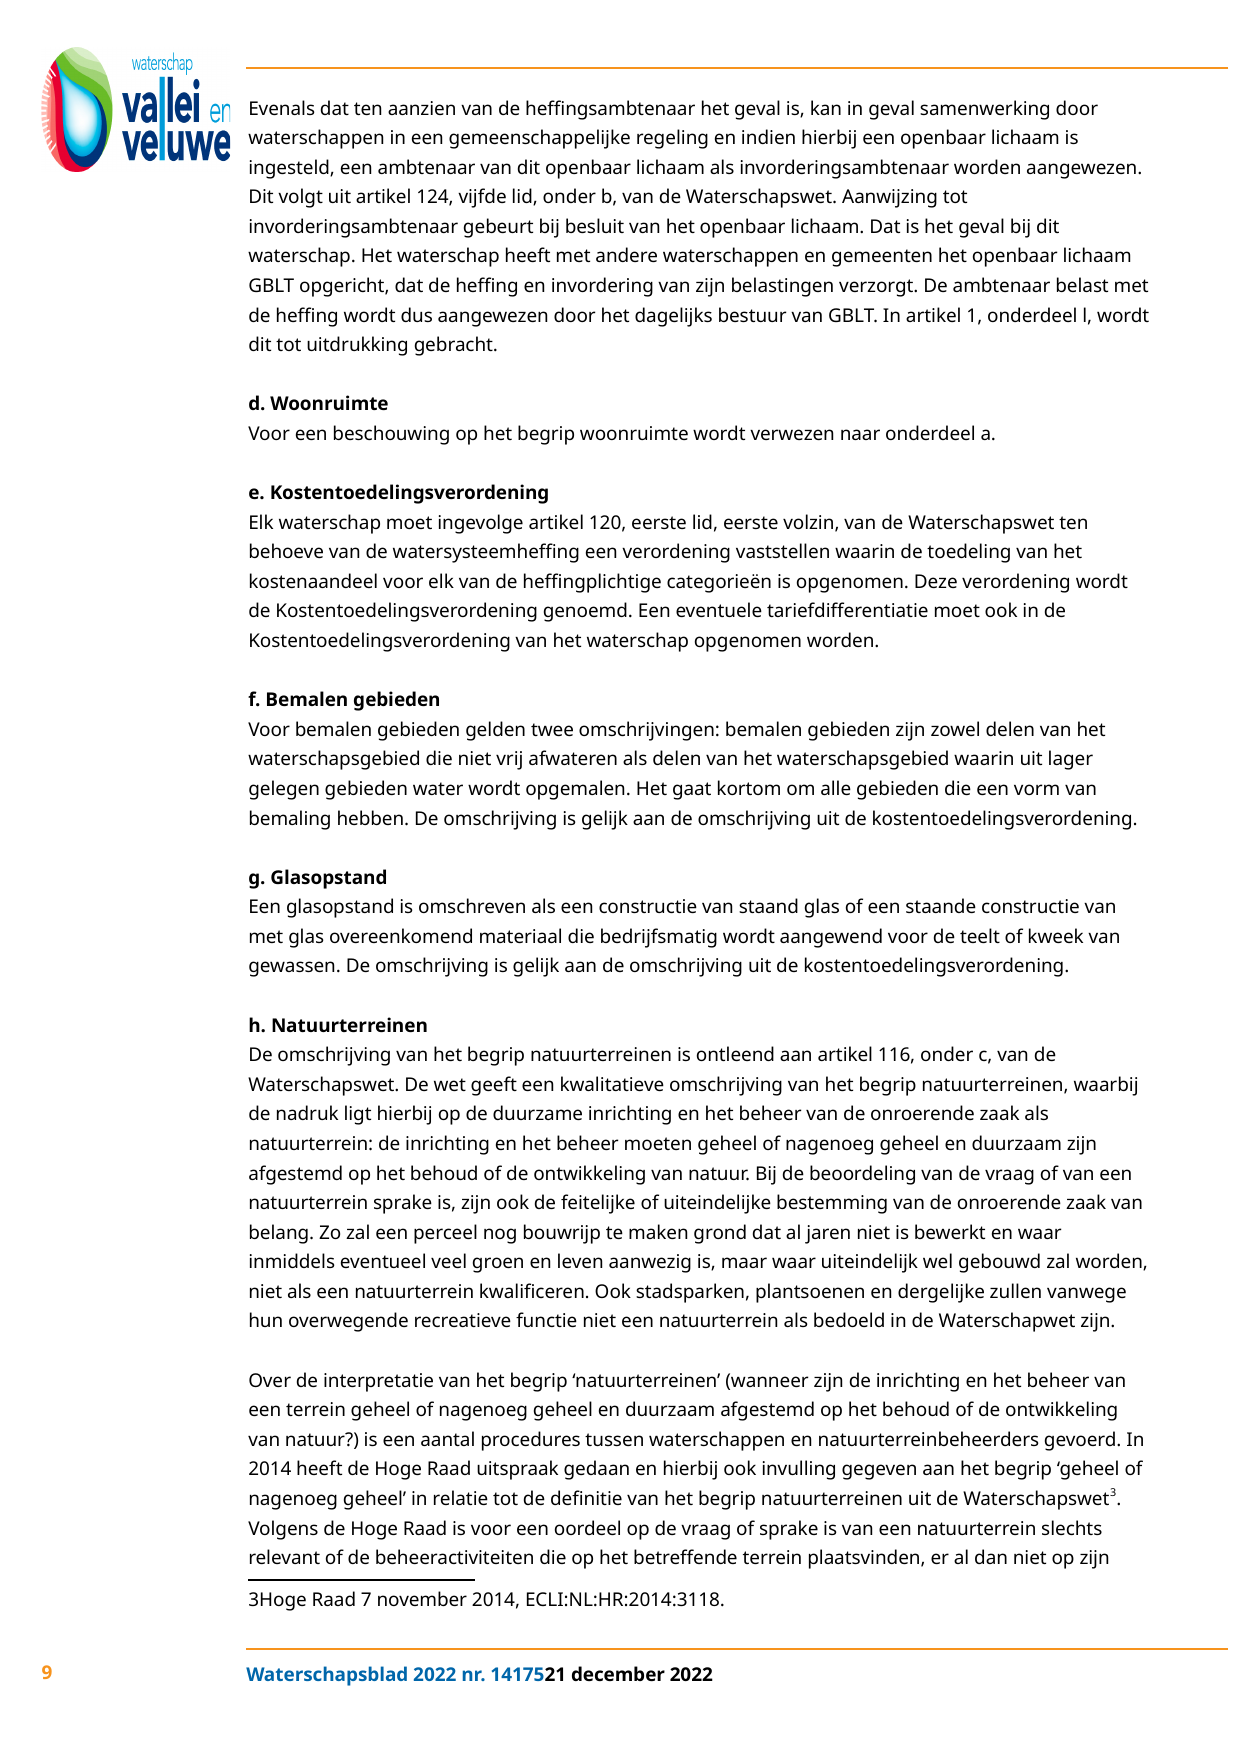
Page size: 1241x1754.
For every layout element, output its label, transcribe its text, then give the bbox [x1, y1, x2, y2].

text Een glasopstand is omschreven als een constructie van staand glas of een staande constructie van met glas overeenkomend materiaal die bedrijfsmatig wordt aangewend voor de teelt of kweek van gewassen. De omschrijving is gelijk aan de omschrijving uit de kostentoedelingsverordening. [248, 893, 1152, 978]
text d. Woonruimte [248, 391, 1152, 416]
text Elk waterschap moet ingevolge artikel 120, eerste lid, eerste volzin, van de Waterschapswet ten behoeve van de watersysteemheffing een verordening vaststellen waarin de toedeling van het kostenaandeel voor elk van de heffingplichtige categorieën is opgenomen. Deze verordening wordt de Kostentoedelingsverordening genoemd. Een eventuele tariefdifferentiatie moet ook in de Kostentoedelingsverordening van het waterschap opgenomen worden. [248, 509, 1152, 653]
text Voor een beschouwing op het begrip woonruimte wordt verwezen naar onderdeel a. [248, 420, 1152, 446]
text f. Bemalen gebieden [248, 686, 1152, 712]
picture [41, 47, 231, 172]
text De omschrijving van het begrip natuurterreinen is ontleend aan artikel 116, onder c, van de Waterschapswet. De wet geeft een kwalitatieve omschrijving van het begrip natuurterreinen, waarbij de nadruk ligt hierbij op de duurzame inrichting en het beheer van de onroerende zaak als natuurterrein: de inrichting en het beheer moeten geheel of nagenoeg geheel en duurzaam zijn afgestemd op het behoud of de ontwikkeling van natuur. Bij de beoordeling van de vraag of van een natuurterrein sprake is, zijn ook de feitelijke of uiteindelijke bestemming van de onroerende zaak van belang. Zo zal een perceel nog bouwrijp te maken grond dat al jaren niet is bewerkt en waar inmiddels eventueel veel groen en leven aanwezig is, maar waar uiteindelijk wel gebouwd zal worden, niet als een natuurterrein kwalificeren. Ook stadsparken, plantsoenen en dergelijke zullen vanwege hun overwegende recreatieve functie niet een natuurterrein als bedoeld in de Waterschapwet zijn. [248, 1041, 1152, 1333]
text Evenals dat ten aanzien van de heffingsambtenaar het geval is, kan in geval samenwerking door waterschappen in een gemeenschappelijke regeling en indien hierbij een openbaar lichaam is ingesteld, een ambtenaar van dit openbaar lichaam als invorderingsambtenaar worden aangewezen. Dit volgt uit artikel 124, vijfde lid, onder b, van de Waterschapswet. Aanwijzing tot invorderingsambtenaar gebeurt bij besluit van het openbaar lichaam. Dat is het geval bij dit waterschap. Het waterschap heeft met andere waterschappen en gemeenten het openbaar lichaam GBLT opgericht, dat de heffing en invordering van zijn belastingen verzorgt. De ambtenaar belast met de heffing wordt dus aangewezen door het dagelijks bestuur van GBLT. In artikel 1, onderdeel l, wordt dit tot uitdrukking gebracht. [248, 95, 1152, 357]
text e. Kostentoedelingsverordening [248, 479, 1152, 505]
text Hoge Raad 7 november 2014, ECLI:NL:HR:2014:3118. [248, 1586, 1152, 1612]
text Voor bemalen gebieden gelden twee omschrijvingen: bemalen gebieden zijn zowel delen van het waterschapsgebied die niet vrij afwateren als delen van het waterschapsgebied waarin uit lager gelegen gebieden water wordt opgemalen. Het gaat kortom om alle gebieden die een vorm van bemaling hebben. De omschrijving is gelijk aan de omschrijving uit de kostentoedelingsverordening. [248, 716, 1152, 831]
text g. Glasopstand [248, 864, 1152, 890]
text Over de interpretatie van het begrip ‘natuurterreinen’ (wanneer zijn de inrichting en het beheer van een terrein geheel of nagenoeg geheel en duurzaam afgestemd op het behoud of de ontwikkeling van natuur?) is een aantal procedures tussen waterschappen en natuurterreinbeheerders gevoerd. In 2014 heeft de Hoge Raad uitspraak gedaan en hierbij ook invulling gegeven aan het begrip ‘geheel of nagenoeg geheel’ in relatie tot de definitie van het begrip natuurterreinen uit de Waterschapswet. Volgens de Hoge Raad is voor een oordeel op de vraag of sprake is van een natuurterrein slechts relevant of de beheeractiviteiten die op het betreffende terrein plaatsvinden, er al dan niet op zijn [248, 1367, 1152, 1570]
text h. Natuurterreinen [248, 1012, 1152, 1038]
